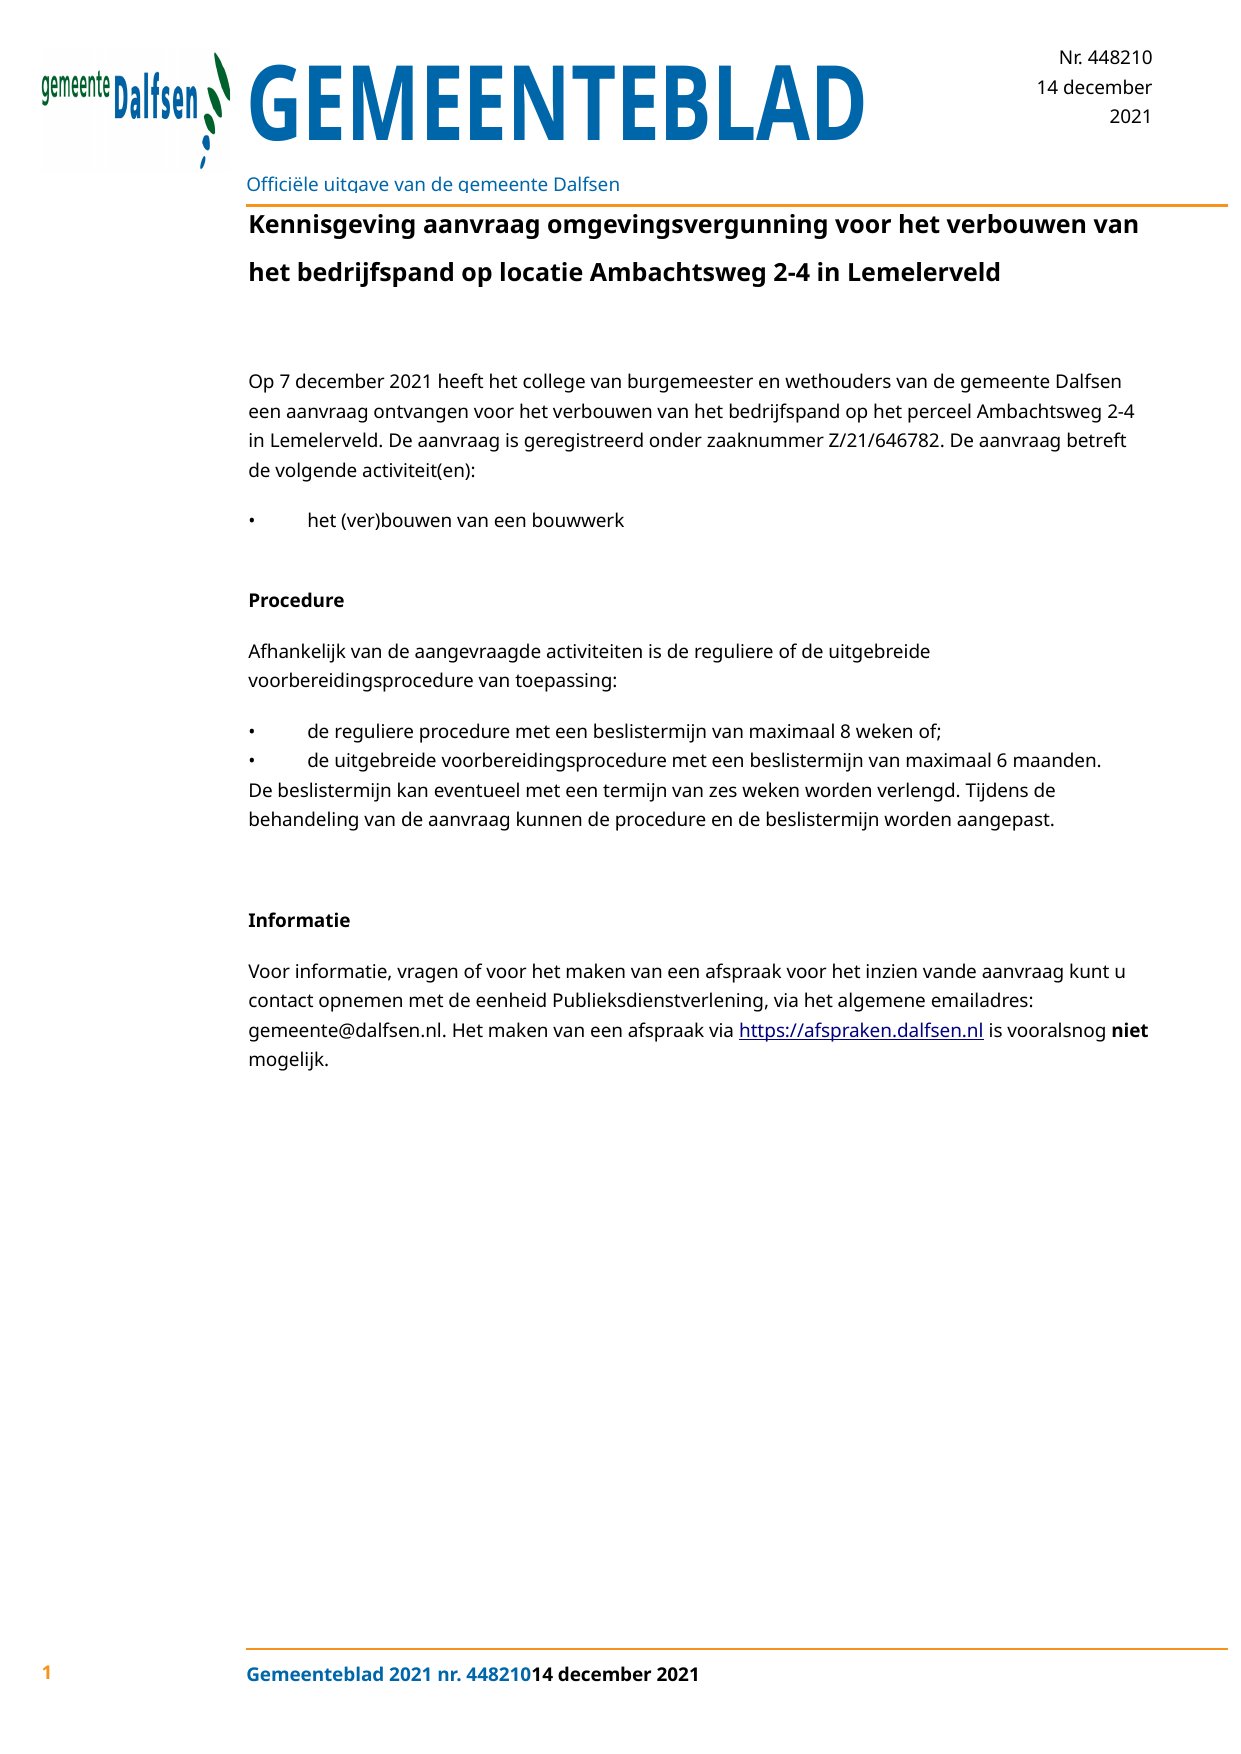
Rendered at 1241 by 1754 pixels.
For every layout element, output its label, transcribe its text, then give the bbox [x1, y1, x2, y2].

text De beslistermijn kan eventueel met een termijn van zes weken worden verlengd. Tijdens de behandeling van de aanvraag kunnen de procedure en de beslistermijn worden aangepast. [248, 777, 1152, 832]
text Voor informatie, vragen of voor het maken van een afspraak voor het inzien vande aanvraag kunt u contact opnemen met de eenheid Publieksdienstverlening, via het algemene emailadres: gemeente@dalfsen.nl. Het maken van een afspraak via https://afspraken.dalfsen.nl is vooralsnog niet mogelijk. [248, 958, 1152, 1072]
text Afhankelijk van de aangevraagde activiteiten is de reguliere of de uitgebreide voorbereidingsprocedure van toepassing: [248, 638, 1152, 693]
list het (ver)bouwen van een bouwwerk [248, 507, 1152, 533]
text Informatie [248, 907, 1152, 933]
text Op 7 december 2021 heeft het college van burgemeester en wethouders van de gemeente Dalfsen een aanvraag ontvangen voor het verbouwen van het bedrijfspand op het perceel Ambachtsweg 2-4 in Lemelerveld. De aanvraag is geregistreerd onder zaaknummer Z/21/646782. De aanvraag betreft de volgende activiteit(en): [248, 368, 1152, 483]
text Procedure [248, 587, 1152, 613]
text Kennisgeving aanvraag omgevingsvergunning voor het verbouwen van het bedrijfspand op locatie Ambachtsweg 2-4 in Lemelerveld [248, 207, 1152, 288]
list de uitgebreide voorbereidingsprocedure met een beslistermijn van maximaal 6 maanden. [248, 747, 1152, 773]
list de reguliere procedure met een beslistermijn van maximaal 8 weken of; [248, 718, 1152, 744]
picture [41, 47, 231, 172]
